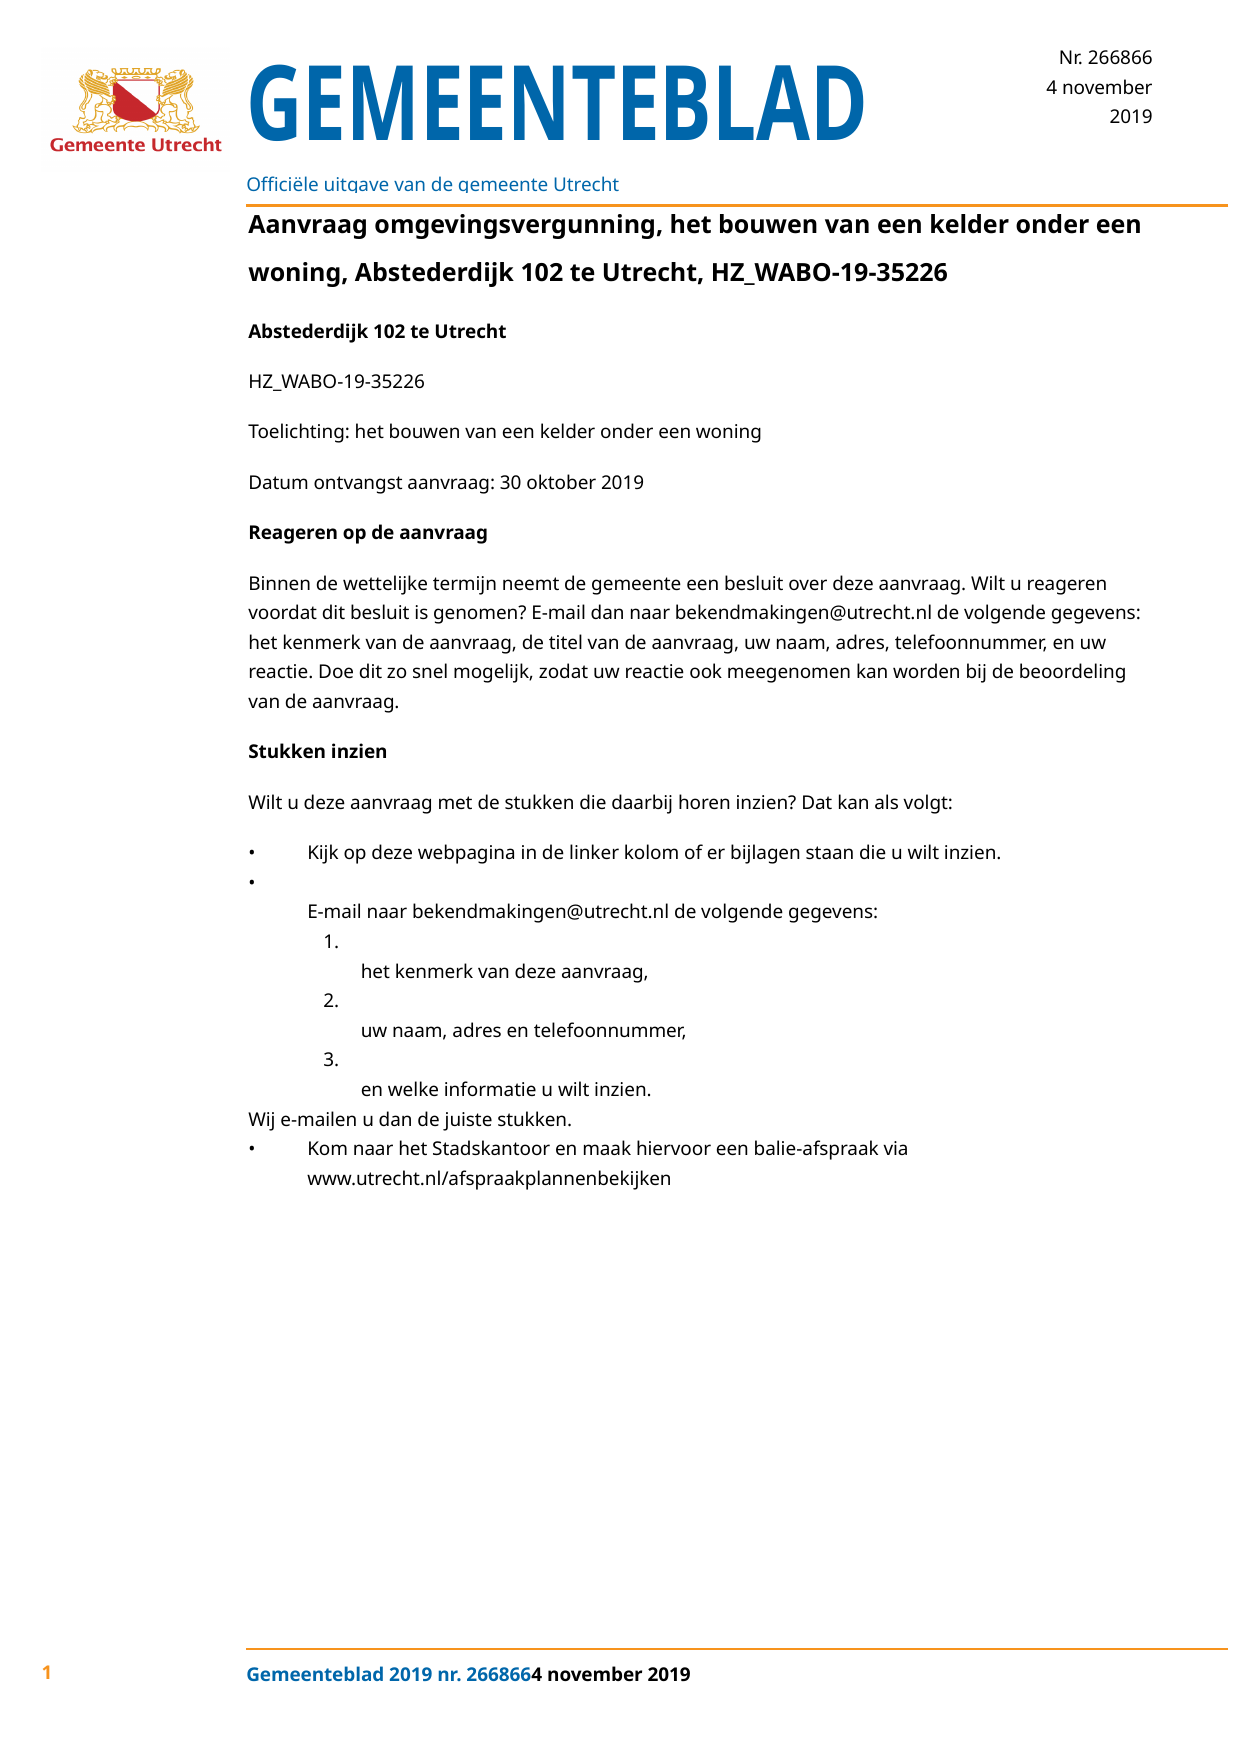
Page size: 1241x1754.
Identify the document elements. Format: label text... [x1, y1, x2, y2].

text Datum ontvangst aanvraag: 30 oktober 2019 [248, 469, 1152, 495]
text Reageren op de aanvraag [248, 519, 1152, 545]
list en welke informatie u wilt inzien. [323, 1076, 1152, 1102]
list Kijk op deze webpagina in de linker kolom of er bijlagen staan die u wilt inzien. [248, 839, 1152, 865]
text HZ_WABO-19-35226 [248, 368, 1152, 394]
list Kom naar het Stadskantoor en maak hiervoor een balie-afspraak via www.utrecht.nl/afspraakplannenbekijken [248, 1135, 1152, 1191]
text Wilt u deze aanvraag met de stukken die daarbij horen inzien? Dat kan als volgt: [248, 789, 1152, 815]
text Binnen de wettelijke termijn neemt de gemeente een besluit over deze aanvraag. Wilt u reageren voordat dit besluit is genomen? E-mail dan naar bekendmakingen@utrecht.nl de volgende gegevens: het kenmerk van de aanvraag, de titel van de aanvraag, uw naam, adres, telefoonnummer, en uw reactie. Doe dit zo snel mogelijk, zodat uw reactie ook meegenomen kan worden bij de beoordeling van de aanvraag. [248, 570, 1152, 714]
text Wij e-mailen u dan de juiste stukken. [248, 1106, 1152, 1132]
text Toelichting: het bouwen van een kelder onder een woning [248, 419, 1152, 444]
text Stukken inzien [248, 739, 1152, 764]
list uw naam, adres en telefoonnummer, [323, 1017, 1152, 1043]
text Aanvraag omgevingsvergunning, het bouwen van een kelder onder een woning, Abstederdijk 102 te Utrecht, HZ_WABO-19-35226 [248, 207, 1152, 288]
list het kenmerk van deze aanvraag, [323, 958, 1152, 984]
list E-mail naar bekendmakingen@utrecht.nl de volgende gegevens: [248, 899, 1152, 924]
picture [41, 47, 231, 172]
text Abstederdijk 102 te Utrecht [248, 318, 1152, 344]
